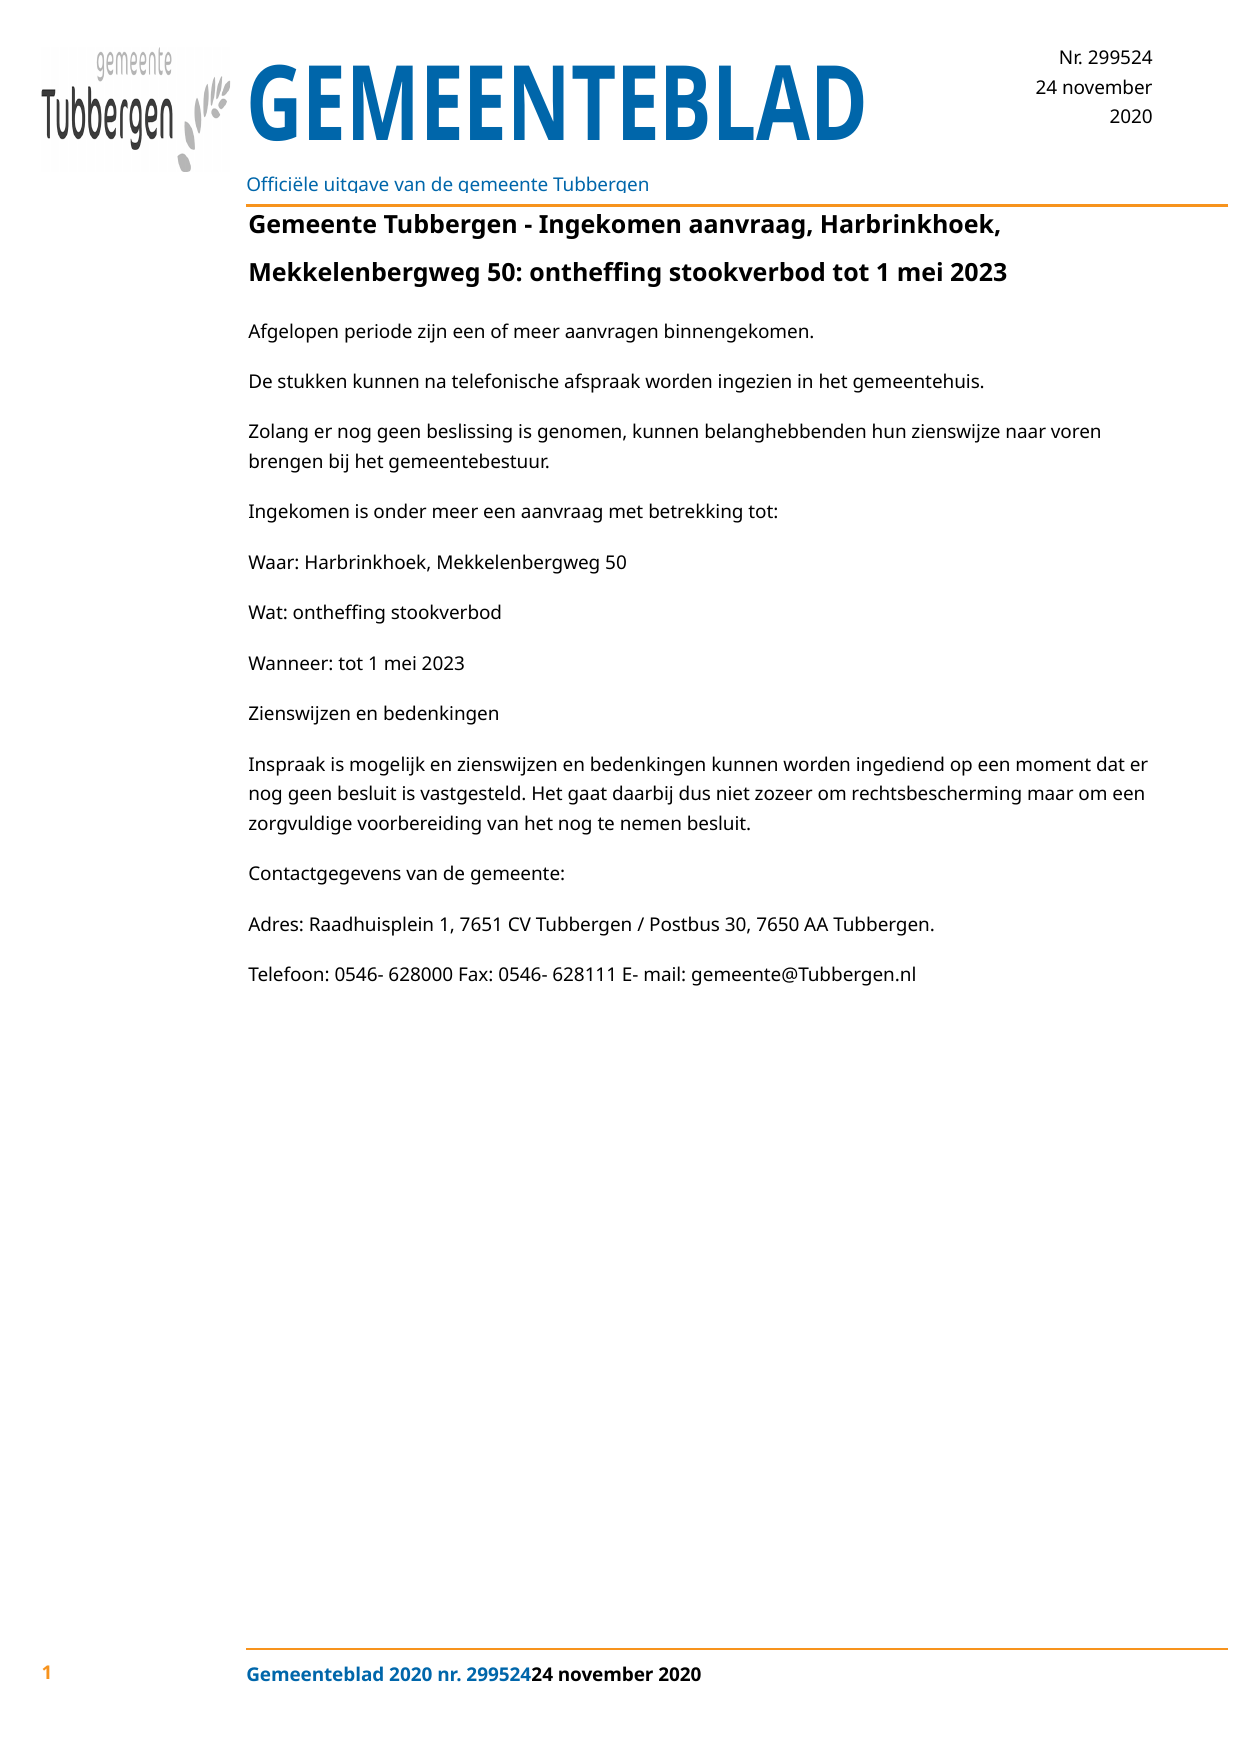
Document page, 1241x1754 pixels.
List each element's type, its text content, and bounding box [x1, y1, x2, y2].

text De stukken kunnen na telefonische afspraak worden ingezien in het gemeentehuis. [248, 368, 1152, 394]
text Wanneer: tot 1 mei 2023 [248, 650, 1152, 676]
text Afgelopen periode zijn een of meer aanvragen binnengekomen. [248, 318, 1152, 344]
text Contactgegevens van de gemeente: [248, 860, 1152, 886]
text Telefoon: 0546- 628000 Fax: 0546- 628111 E- mail: gemeente@Tubbergen.nl [248, 961, 1152, 987]
text Ingekomen is onder meer een aanvraag met betrekking tot: [248, 499, 1152, 524]
text Zolang er nog geen beslissing is genomen, kunnen belanghebbenden hun zienswijze naar voren brengen bij het gemeentebestuur. [248, 419, 1152, 474]
picture [41, 47, 231, 172]
text Inspraak is mogelijk en zienswijzen en bedenkingen kunnen worden ingediend op een moment dat er nog geen besluit is vastgesteld. Het gaat daarbij dus niet zozeer om rechtsbescherming maar om een zorgvuldige voorbereiding van het nog te nemen besluit. [248, 751, 1152, 836]
text Gemeente Tubbergen - Ingekomen aanvraag, Harbrinkhoek, Mekkelenbergweg 50: ontheffing stookverbod tot 1 mei 2023 [248, 207, 1152, 288]
text Zienswijzen en bedenkingen [248, 700, 1152, 726]
text Waar: Harbrinkhoek, Mekkelenbergweg 50 [248, 549, 1152, 575]
text Wat: ontheffing stookverbod [248, 599, 1152, 625]
text Adres: Raadhuisplein 1, 7651 CV Tubbergen / Postbus 30, 7650 AA Tubbergen. [248, 911, 1152, 937]
